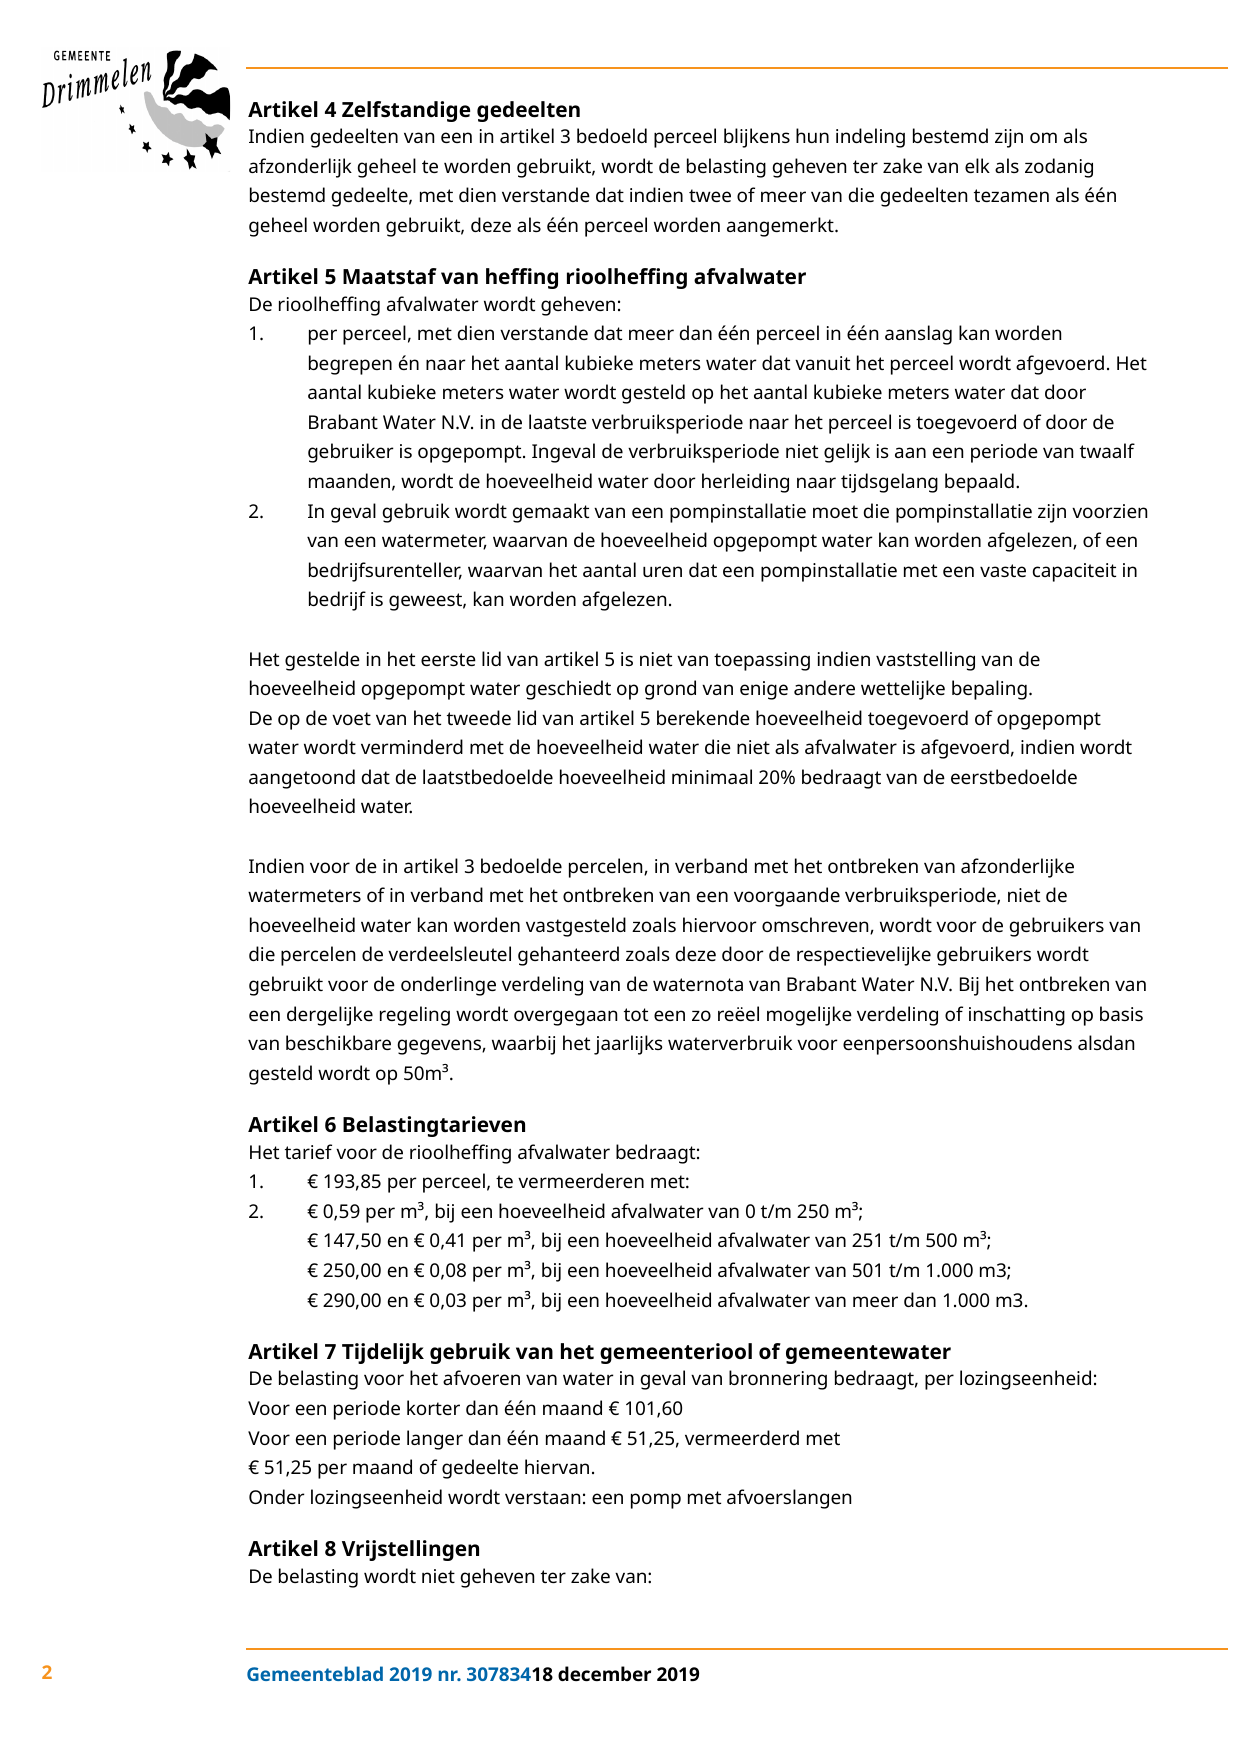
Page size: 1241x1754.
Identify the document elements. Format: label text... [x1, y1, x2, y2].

text Indien voor de in artikel 3 bedoelde percelen, in verband met het ontbreken van afzonderlijke watermeters of in verband met het ontbreken van een voorgaande verbruiksperiode, niet de hoeveelheid water kan worden vastgesteld zoals hiervoor omschreven, wordt voor de gebruikers van die percelen de verdeelsleutel gehanteerd zoals deze door de respectievelijke gebruikers wordt gebruikt voor de onderlinge verdeling van de waternota van Brabant Water N.V. Bij het ontbreken van een dergelijke regeling wordt overgegaan tot een zo reëel mogelijke verdeling of inschatting op basis van beschikbare gegevens, waarbij het jaarlijks waterverbruik voor eenpersoonshuishoudens alsdan gesteld wordt op 50m³. [248, 853, 1152, 1086]
text Artikel 7 Tijdelijk gebruik van het gemeenteriool of gemeentewater [248, 1337, 1152, 1366]
text Artikel 4 Zelfstandige gedeelten [248, 95, 1152, 123]
text Het gestelde in het eerste lid van artikel 5 is niet van toepassing indien vaststelling van de hoeveelheid opgepompt water geschiedt op grond van enige andere wettelijke bepaling. [248, 646, 1152, 701]
list In geval gebruik wordt gemaakt van een pompinstallatie moet die pompinstallatie zijn voorzien van een watermeter, waarvan de hoeveelheid opgepompt water kan worden afgelezen, of een bedrijfsurenteller, waarvan het aantal uren dat een pompinstallatie met een vaste capaciteit in bedrijf is geweest, kan worden afgelezen. [248, 498, 1152, 612]
list € 147,50 en € 0,41 per m³, bij een hoeveelheid afvalwater van 251 t/m 500 m³; [248, 1228, 1152, 1253]
text De belasting wordt niet geheven ter zake van: [248, 1563, 1152, 1588]
list € 0,59 per m³, bij een hoeveelheid afvalwater van 0 t/m 250 m³; [248, 1198, 1152, 1224]
text € 51,25 per maand of gedeelte hiervan. [248, 1454, 1152, 1480]
text Artikel 8 Vrijstellingen [248, 1534, 1152, 1563]
list per perceel, met dien verstande dat meer dan één perceel in één aanslag kan worden begrepen én naar het aantal kubieke meters water dat vanuit het perceel wordt afgevoerd. Het aantal kubieke meters water wordt gesteld op het aantal kubieke meters water dat door Brabant Water N.V. in de laatste verbruiksperiode naar het perceel is toegevoerd of door de gebruiker is opgepompt. Ingeval de verbruiksperiode niet gelijk is aan een periode van twaalf maanden, wordt de hoeveelheid water door herleiding naar tijdsgelang bepaald. [248, 320, 1152, 494]
list € 193,85 per perceel, te vermeerderen met: [248, 1168, 1152, 1194]
text Onder lozingseenheid wordt verstaan: een pomp met afvoerslangen [248, 1484, 1152, 1510]
text De belasting voor het afvoeren van water in geval van bronnering bedraagt, per lozingseenheid: [248, 1366, 1152, 1391]
text Artikel 5 Maatstaf van heffing rioolheffing afvalwater [248, 262, 1152, 291]
text Artikel 6 Belastingtarieven [248, 1110, 1152, 1139]
list € 290,00 en € 0,03 per m³, bij een hoeveelheid afvalwater van meer dan 1.000 m3. [248, 1287, 1152, 1312]
text Voor een periode langer dan één maand € 51,25, vermeerderd met [248, 1425, 1152, 1451]
text Voor een periode korter dan één maand € 101,60 [248, 1395, 1152, 1421]
list € 250,00 en € 0,08 per m³, bij een hoeveelheid afvalwater van 501 t/m 1.000 m3; [248, 1257, 1152, 1283]
picture [41, 47, 231, 172]
text Indien gedeelten van een in artikel 3 bedoeld perceel blijkens hun indeling bestemd zijn om als afzonderlijk geheel te worden gebruikt, wordt de belasting geheven ter zake van elk als zodanig bestemd gedeelte, met dien verstande dat indien twee of meer van die gedeelten tezamen als één geheel worden gebruikt, deze als één perceel worden aangemerkt. [248, 123, 1152, 238]
text Het tarief voor de rioolheffing afvalwater bedraagt: [248, 1139, 1152, 1164]
text De rioolheffing afvalwater wordt geheven: [248, 291, 1152, 317]
text De op de voet van het tweede lid van artikel 5 berekende hoeveelheid toegevoerd of opgepompt water wordt verminderd met de hoeveelheid water die niet als afvalwater is afgevoerd, indien wordt aangetoond dat de laatstbedoelde hoeveelheid minimaal 20% bedraagt van de eerstbedoelde hoeveelheid water. [248, 705, 1152, 819]
